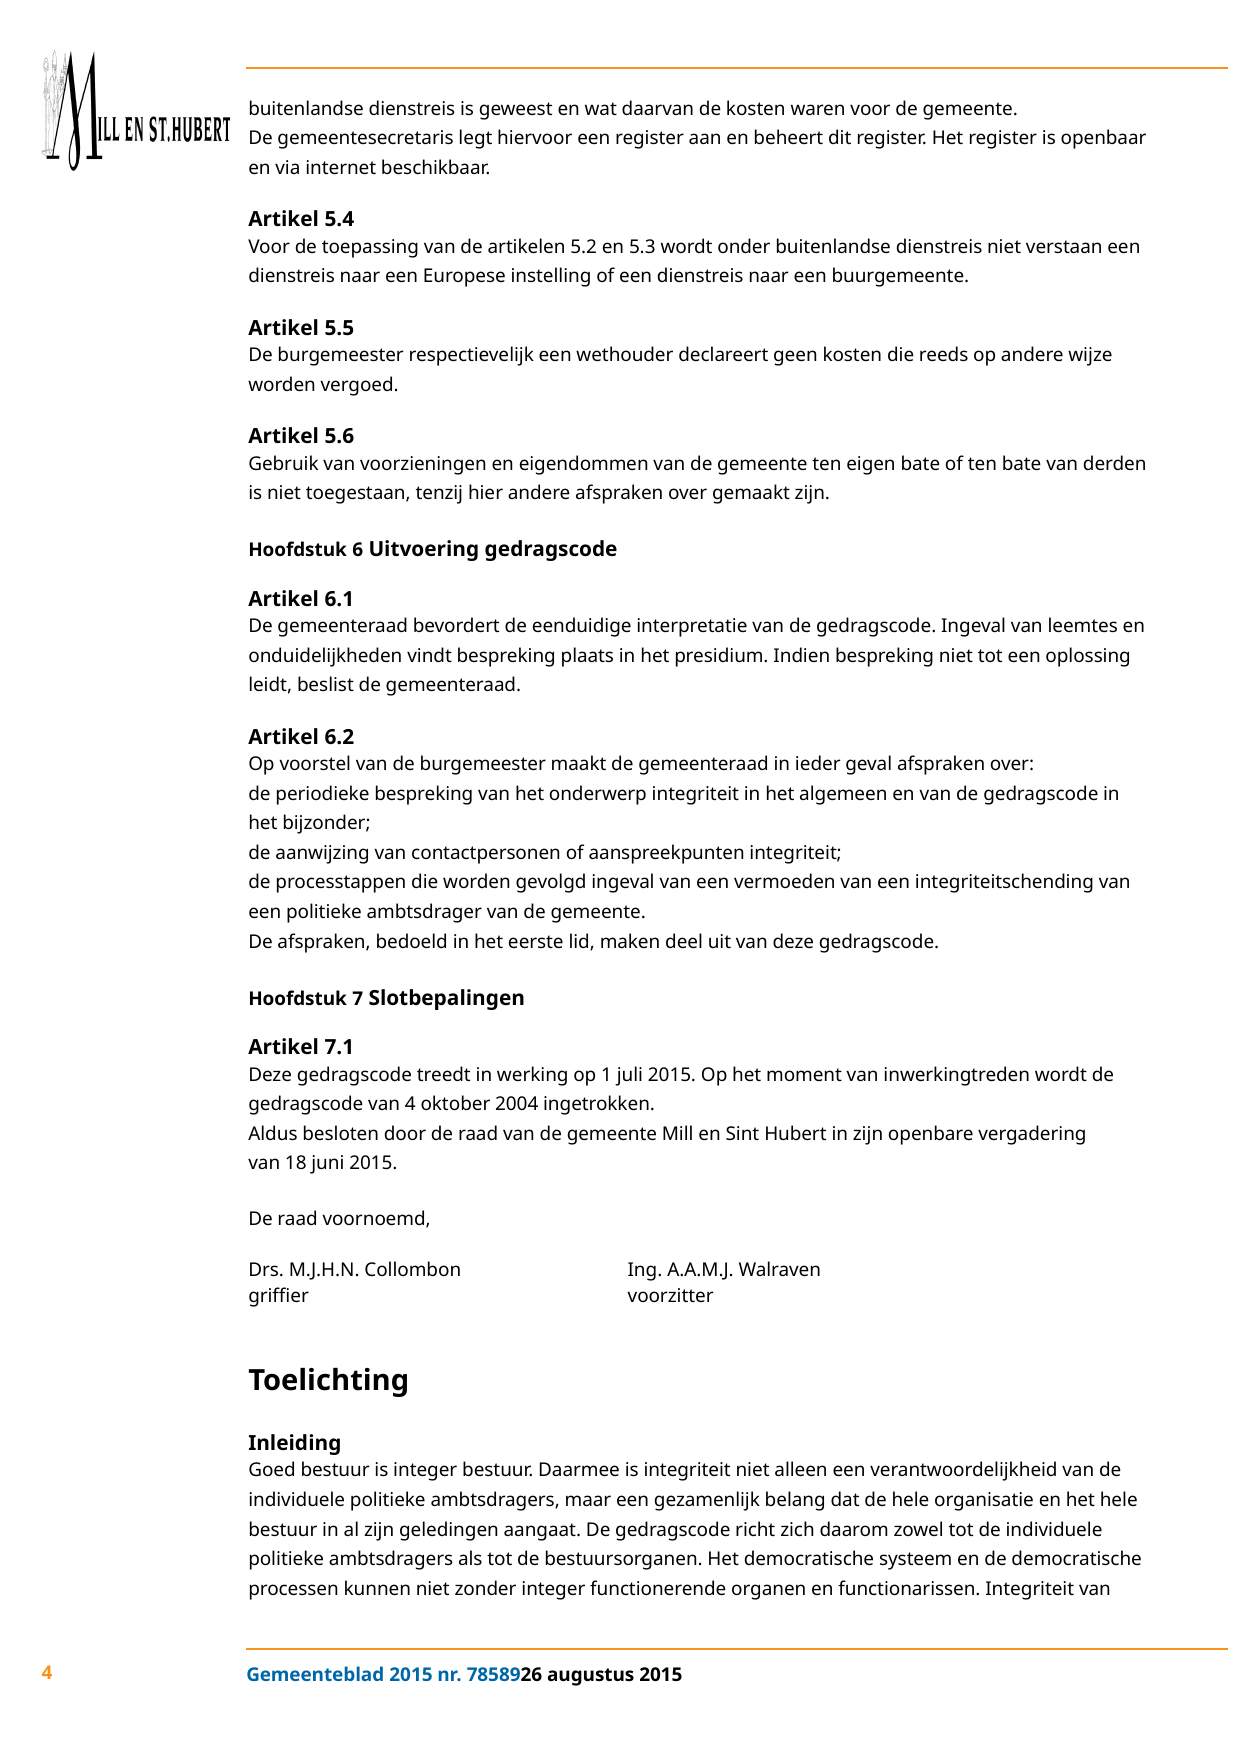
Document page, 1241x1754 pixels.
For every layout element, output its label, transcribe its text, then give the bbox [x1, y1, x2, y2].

table_cell [628, 1231, 1152, 1256]
text De gemeentesecretaris legt hiervoor een register aan en beheert dit register. Het register is openbaar en via internet beschikbaar. [248, 124, 1152, 180]
table_header De raad voornoemd, [248, 1205, 627, 1231]
text Deze gedragscode treedt in werking op 1 juli 2015. Op het moment van inwerkingtreden wordt de gedragscode van 4 oktober 2004 ingetrokken. [248, 1061, 1152, 1116]
table_cell griffier [248, 1282, 627, 1308]
text Goed bestuur is integer bestuur. Daarmee is integriteit niet alleen een verantwoordelijkheid van de individuele politieke ambtsdragers, maar een gezamenlijk belang dat de hele organisatie en het hele bestuur in al zijn geledingen aangaat. De gedragscode richt zich daarom zowel tot de individuele politieke ambtsdragers als tot de bestuursorganen. Het democratische systeem en de democratische processen kunnen niet zonder integer functionerende organen en functionarissen. Integriteit van [248, 1457, 1152, 1601]
text Artikel 6.1 [248, 584, 1152, 612]
text de aanwijzing van contactpersonen of aanspreekpunten integriteit; [248, 839, 1152, 865]
text Inleiding [248, 1428, 1152, 1457]
text van 18 juni 2015. [248, 1149, 1152, 1175]
text Artikel 5.4 [248, 204, 1152, 233]
table_cell Drs. M.J.H.N. Collombon [248, 1256, 627, 1282]
table_cell Ing. A.A.M.J. Walraven [628, 1256, 1152, 1282]
text Artikel 5.5 [248, 313, 1152, 341]
text De burgemeester respectievelijk een wethouder declareert geen kosten die reeds op andere wijze worden vergoed. [248, 341, 1152, 397]
table_header [628, 1205, 1152, 1231]
text Voor de toepassing van de artikelen 5.2 en 5.3 wordt onder buitenlandse dienstreis niet verstaan een dienstreis naar een Europese instelling of een dienstreis naar een buurgemeente. [248, 233, 1152, 288]
table_cell [248, 1231, 627, 1256]
text Hoofdstuk 6 Uitvoering gedragscode [248, 534, 1152, 563]
text Artikel 7.1 [248, 1032, 1152, 1061]
text de processtappen die worden gevolgd ingeval van een vermoeden van een integriteitschending van een politieke ambtsdrager van de gemeente. [248, 869, 1152, 924]
text Aldus besloten door de raad van de gemeente Mill en Sint Hubert in zijn openbare vergadering [248, 1120, 1152, 1146]
picture [41, 47, 231, 172]
text De afspraken, bedoeld in het eerste lid, maken deel uit van deze gedragscode. [248, 928, 1152, 953]
text de periodieke bespreking van het onderwerp integriteit in het algemeen en van de gedragscode in het bijzonder; [248, 780, 1152, 835]
text buitenlandse dienstreis is geweest en wat daarvan de kosten waren voor de gemeente. [248, 95, 1152, 121]
table_cell voorzitter [628, 1282, 1152, 1308]
text Gebruik van voorzieningen en eigendommen van de gemeente ten eigen bate of ten bate van derden is niet toegestaan, tenzij hier andere afspraken over gemaakt zijn. [248, 450, 1152, 505]
text Hoofdstuk 7 Slotbepalingen [248, 983, 1152, 1012]
text Artikel 5.6 [248, 421, 1152, 450]
text Op voorstel van de burgemeester maakt de gemeenteraad in ieder geval afspraken over: [248, 750, 1152, 776]
text Toelichting [248, 1359, 1152, 1399]
text Artikel 6.2 [248, 722, 1152, 750]
text De gemeenteraad bevordert de eenduidige interpretatie van de gedragscode. Ingeval van leemtes en onduidelijkheden vindt bespreking plaats in het presidium. Indien bespreking niet tot een oplossing leidt, beslist de gemeenteraad. [248, 612, 1152, 697]
